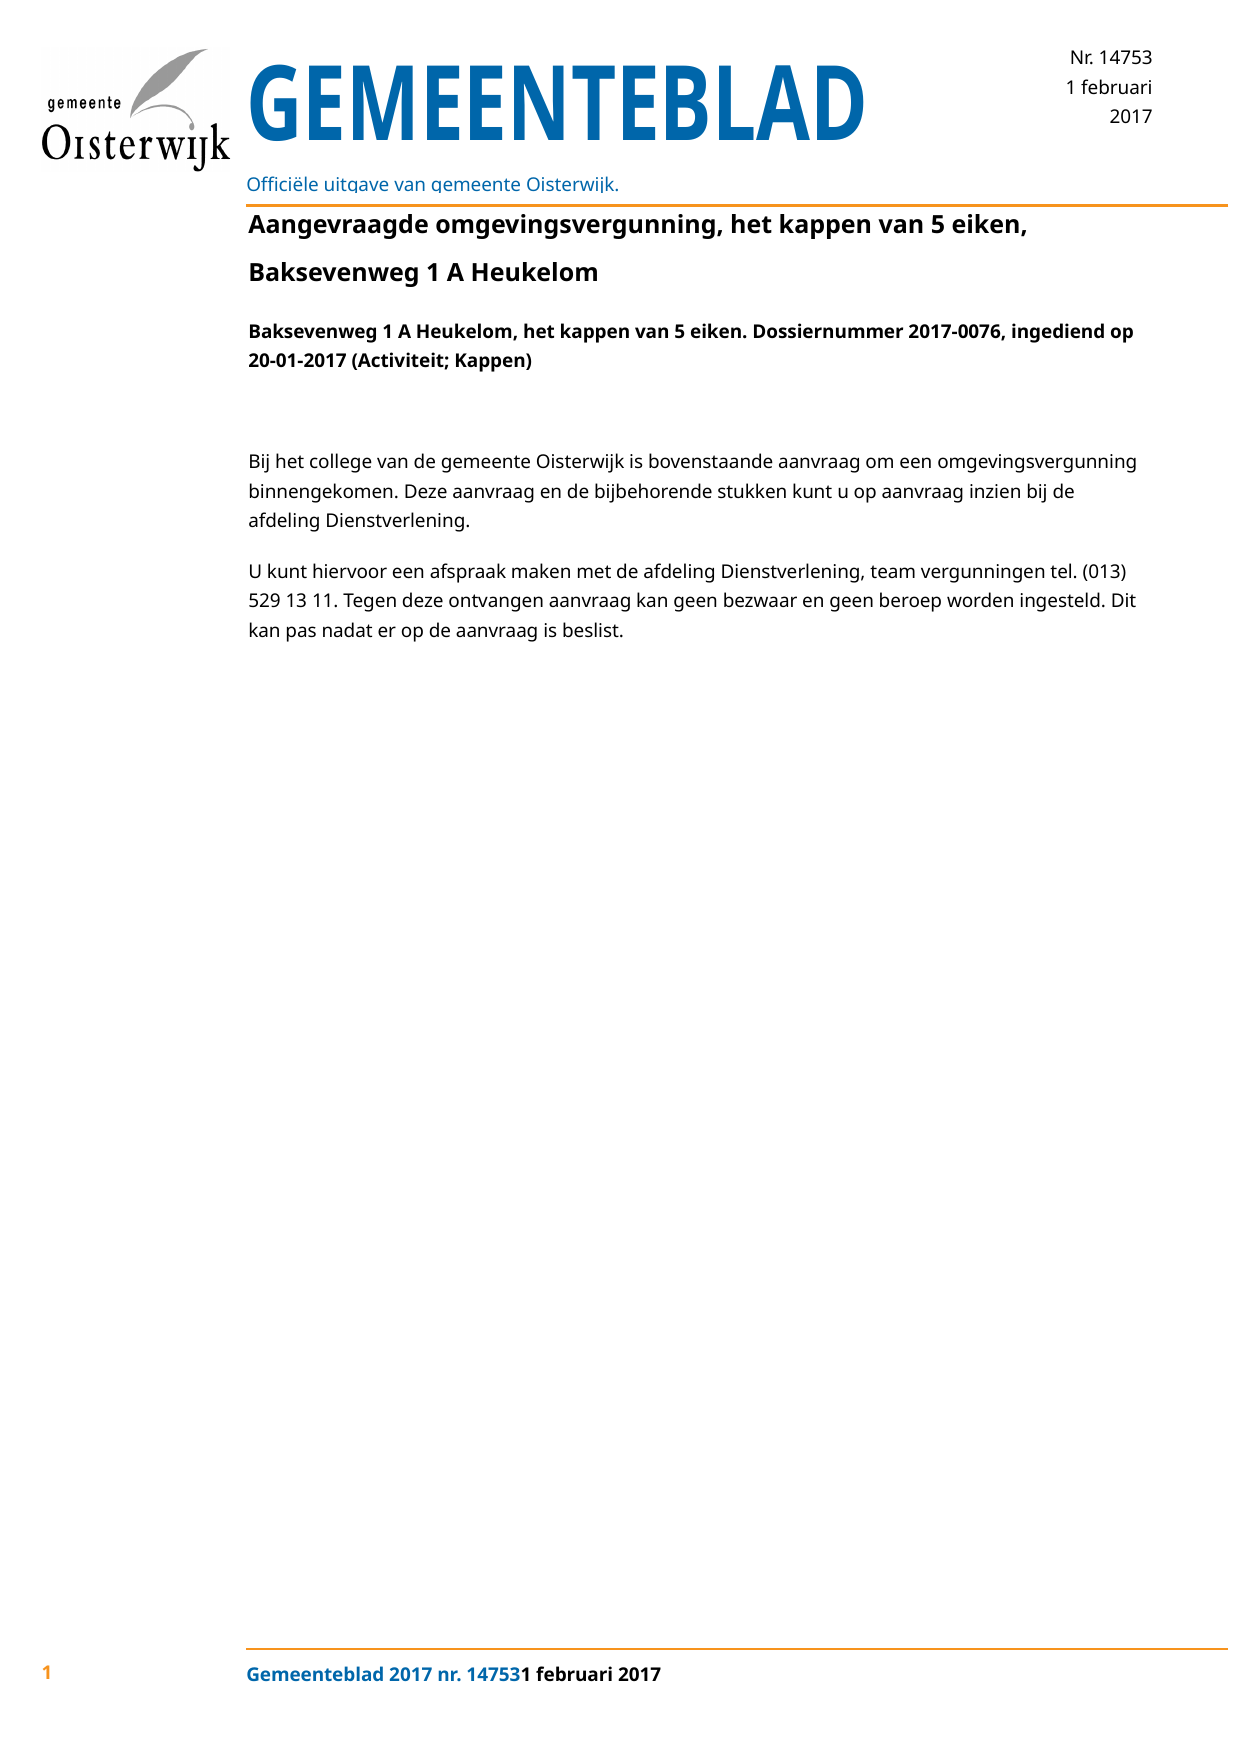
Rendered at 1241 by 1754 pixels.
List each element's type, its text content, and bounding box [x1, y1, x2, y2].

text Aangevraagde omgevingsvergunning, het kappen van 5 eiken, Baksevenweg 1 A Heukelom [248, 207, 1152, 288]
text Bij het college van de gemeente Oisterwijk is bovenstaande aanvraag om een omgevingsvergunning binnengekomen. Deze aanvraag en de bijbehorende stukken kunt u op aanvraag inzien bij de afdeling Dienstverlening. [248, 448, 1152, 533]
text U kunt hiervoor een afspraak maken met de afdeling Dienstverlening, team vergunningen tel. (013) 529 13 11. Tegen deze ontvangen aanvraag kan geen bezwaar en geen beroep worden ingesteld. Dit kan pas nadat er op de aanvraag is beslist. [248, 558, 1152, 643]
picture [41, 47, 231, 172]
text Baksevenweg 1 A Heukelom, het kappen van 5 eiken. Dossiernummer 2017-0076, ingediend op 20-01-2017 (Activiteit; Kappen) [248, 318, 1152, 373]
